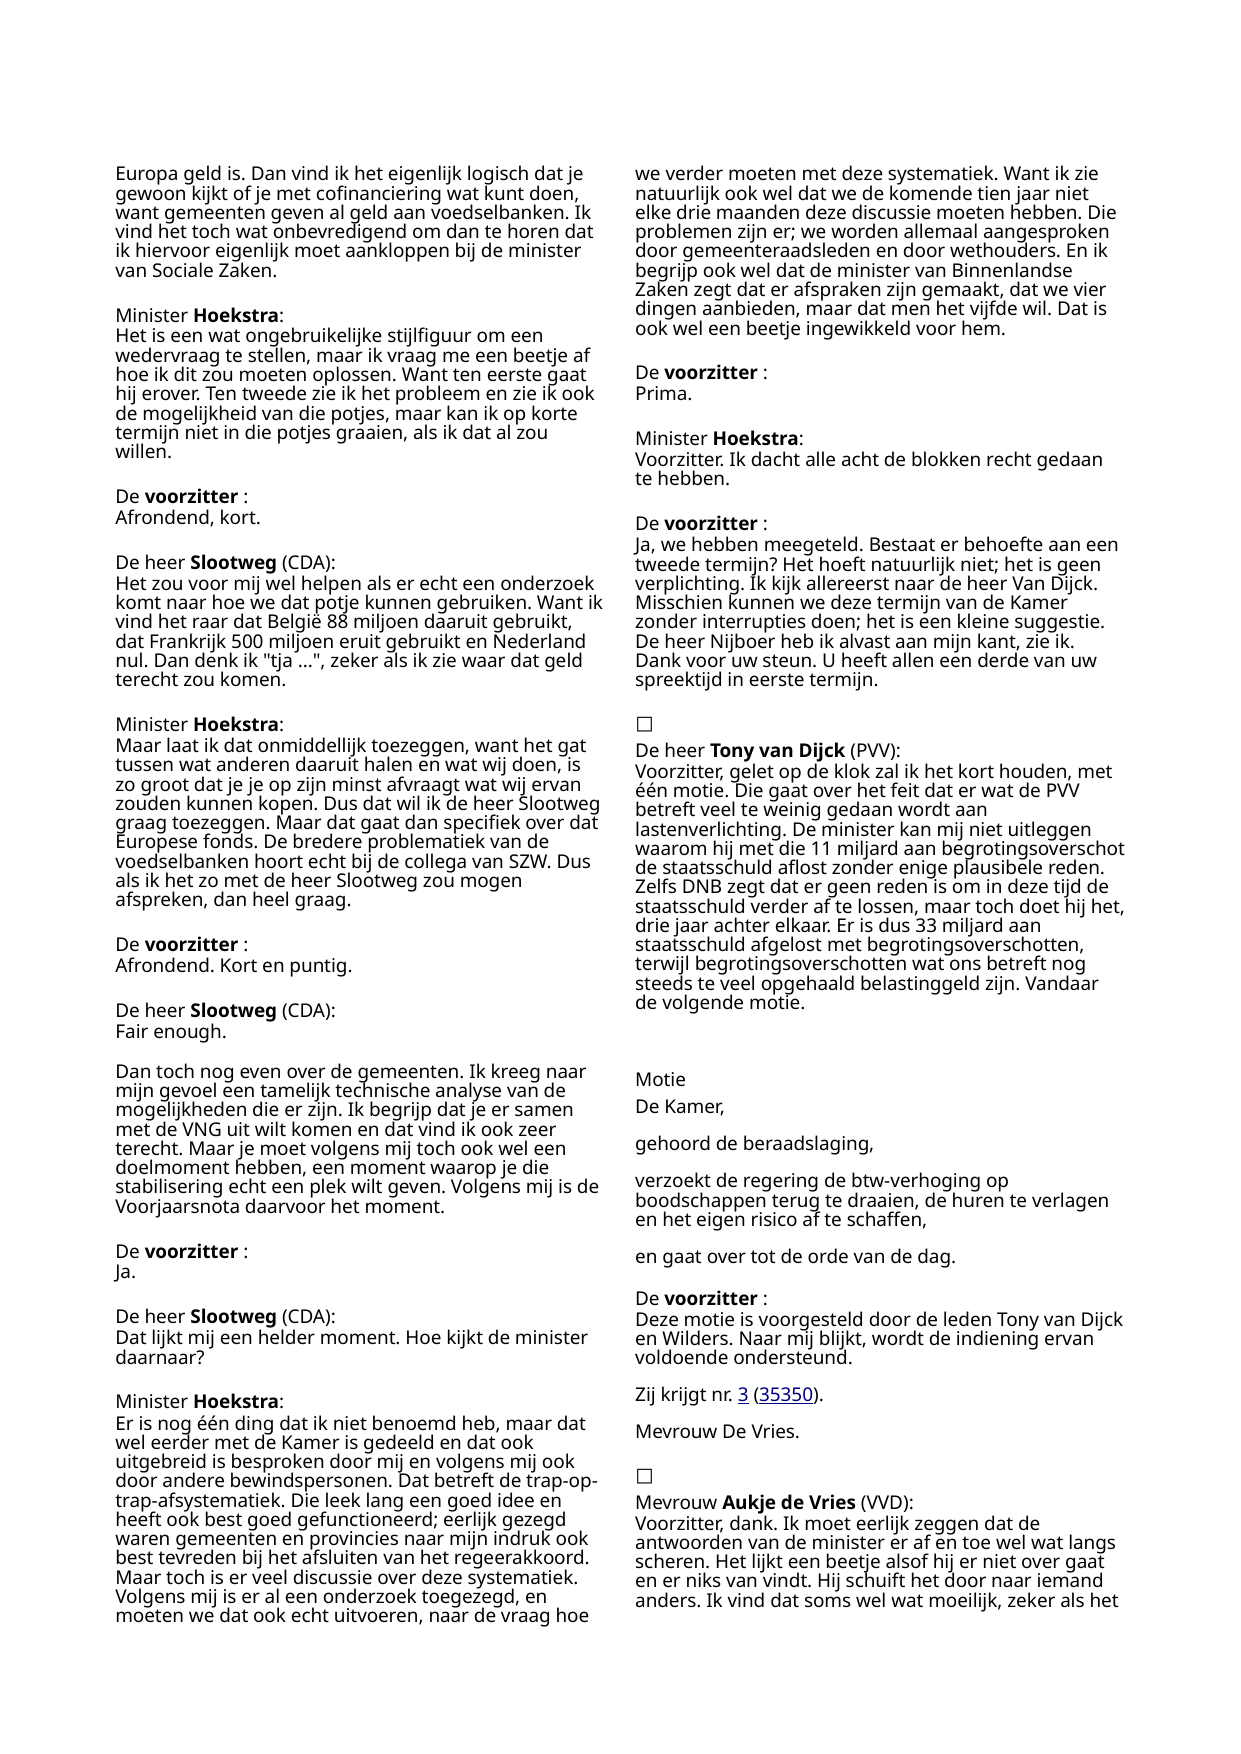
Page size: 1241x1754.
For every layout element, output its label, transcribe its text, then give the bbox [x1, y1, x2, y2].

text Afrondend, kort. [115, 509, 605, 528]
text Motie [635, 1067, 1125, 1092]
text Deze motie is voorgesteld door de leden Tony van Dijck en Wilders. Naar mij blijkt, wordt de indiening ervan voldoende ondersteund. [635, 1311, 1125, 1368]
text Ja, we hebben meegeteld. Bestaat er behoefte aan een tweede termijn? Het hoeft natuurlijk niet; het is geen verplichting. Ik kijk allereerst naar de heer Van Dijck. Misschien kunnen we deze termijn van de Kamer zonder interrupties doen; het is een kleine suggestie. De heer Nijboer heb ik alvast aan mijn kant, zie ik. Dank voor uw steun. U heeft allen een derde van uw spreektijd in eerste termijn. [635, 536, 1125, 690]
text Minister Hoekstra: [115, 302, 605, 327]
text Voorzitter, gelet op de klok zal ik het kort houden, met één motie. Die gaat over het feit dat er wat de PVV betreft veel te weinig gedaan wordt aan lastenverlichting. De minister kan mij niet uitleggen waarom hij met die 11 miljard aan begrotingsoverschot de staatsschuld aflost zonder enige plausibele reden. Zelfs DNB zegt dat er geen reden is om in deze tijd de staatsschuld verder af te lossen, maar toch doet hij het, drie jaar achter elkaar. Er is dus 33 miljard aan staatsschuld afgelost met begrotingsoverschotten, terwijl begrotingsoverschotten wat ons betreft nog steeds te veel opgehaald belastinggeld zijn. Vandaar de volgende motie. [635, 763, 1125, 1013]
text Minister Hoekstra: [115, 1389, 605, 1414]
text Afrondend. Kort en puntig. [115, 957, 605, 976]
text we verder moeten met deze systematiek. Want ik zie natuurlijk ook wel dat we de komende tien jaar niet elke drie maanden deze discussie moeten hebben. Die problemen zijn er; we worden allemaal aangesproken door gemeenteraadsleden en door wethouders. En ik begrijp ook wel dat de minister van Binnenlandse Zaken zegt dat er afspraken zijn gemaakt, dat we vier dingen aanbieden, maar dat men het vijfde wil. Dat is ook wel een beetje ingewikkeld voor hem. [635, 165, 1125, 339]
text De voorzitter : [635, 511, 1125, 536]
text Voorzitter, dank. Ik moet eerlijk zeggen dat de antwoorden van de minister er af en toe wel wat langs scheren. Het lijkt een beetje alsof hij er niet over gaat en er niks van vindt. Hij schuift het door naar iemand anders. Ik vind dat soms wel wat moeilijk, zeker als het [635, 1515, 1125, 1611]
text gehoord de beraadslaging, [635, 1135, 1125, 1154]
text Ja. [115, 1263, 605, 1283]
text Mevrouw De Vries. [635, 1423, 1125, 1442]
text en gaat over tot de orde van de dag. [635, 1248, 1125, 1267]
text De voorzitter : [635, 1285, 1125, 1311]
text Minister Hoekstra: [115, 711, 605, 737]
text Het zou voor mij wel helpen als er echt een onderzoek komt naar hoe we dat potje kunnen gebruiken. Want ik vind het raar dat België 88 miljoen daaruit gebruikt, dat Frankrijk 500 miljoen eruit gebruikt en Nederland nul. Dan denk ik "tja ...", zeker als ik zie waar dat geld terecht zou komen. [115, 575, 605, 690]
text De heer Tony van Dijck (PVV): [635, 737, 1125, 763]
text Minister Hoekstra: [635, 425, 1125, 451]
text De voorzitter : [115, 1238, 605, 1263]
text Het is een wat ongebruikelijke stijlfiguur om een wedervraag te stellen, maar ik vraag me een beetje af hoe ik dit zou moeten oplossen. Want ten eerste gaat hij erover. Ten tweede zie ik het probleem en zie ik ook de mogelijkheid van die potjes, maar kan ik op korte termijn niet in die potjes graaien, als ik dat al zou willen. [115, 327, 605, 462]
text Prima. [635, 385, 1125, 404]
text Mevrouw Aukje de Vries (VVD): [635, 1489, 1125, 1515]
text De Kamer, [635, 1098, 1125, 1118]
text Voorzitter. Ik dacht alle acht de blokken recht gedaan te hebben. [635, 451, 1125, 490]
text Fair enough. [115, 1023, 605, 1042]
text Europa geld is. Dan vind ik het eigenlijk logisch dat je gewoon kijkt of je met cofinanciering wat kunt doen, want gemeenten geven al geld aan voedselbanken. Ik vind het toch wat onbevredigend om dan te horen dat ik hiervoor eigenlijk moet aankloppen bij de minister van Sociale Zaken. [115, 165, 605, 281]
text De heer Slootweg (CDA): [115, 997, 605, 1023]
text Dan toch nog even over de gemeenten. Ik kreeg naar mijn gevoel een tamelijk technische analyse van de mogelijkheden die er zijn. Ik begrijp dat je er samen met de VNG uit wilt komen en dat vind ik ook zeer terecht. Maar je moet volgens mij toch ook wel een doelmoment hebben, een moment waarop je die stabilisering echt een plek wilt geven. Volgens mij is de Voorjaarsnota daarvoor het moment. [115, 1063, 605, 1217]
text De voorzitter : [635, 359, 1125, 385]
text De heer Slootweg (CDA): [115, 1304, 605, 1329]
text ⬜ [635, 1463, 1125, 1489]
text Er is nog één ding dat ik niet benoemd heb, maar dat wel eerder met de Kamer is gedeeld en dat ook uitgebreid is besproken door mij en volgens mij ook door andere bewindspersonen. Dat betreft de trap-op-trap-afsystematiek. Die leek lang een goed idee en heeft ook best goed gefunctioneerd; eerlijk gezegd waren gemeenten en provincies naar mijn indruk ook best tevreden bij het afsluiten van het regeerakkoord. Maar toch is er veel discussie over deze systematiek. Volgens mij is er al een onderzoek toegezegd, en moeten we dat ook echt uitvoeren, naar de vraag hoe [115, 1414, 605, 1626]
text De voorzitter : [115, 931, 605, 957]
text De heer Slootweg (CDA): [115, 549, 605, 575]
text verzoekt de regering de btw-verhoging op boodschappen terug te draaien, de huren te verlagen en het eigen risico af te schaffen, [635, 1172, 1125, 1230]
text ⬜ [635, 711, 1125, 737]
text Zij krijgt nr. 3 (35350). [635, 1386, 1125, 1405]
text Dat lijkt mij een helder moment. Hoe kijkt de minister daarnaar? [115, 1329, 605, 1368]
text Maar laat ik dat onmiddellijk toezeggen, want het gat tussen wat anderen daaruit halen en wat wij doen, is zo groot dat je je op zijn minst afvraagt wat wij ervan zouden kunnen kopen. Dus dat wil ik de heer Slootweg graag toezeggen. Maar dat gaat dan specifiek over dat Europese fonds. De bredere problematiek van de voedselbanken hoort echt bij de collega van SZW. Dus als ik het zo met de heer Slootweg zou mogen afspreken, dan heel graag. [115, 737, 605, 910]
text De voorzitter : [115, 483, 605, 509]
